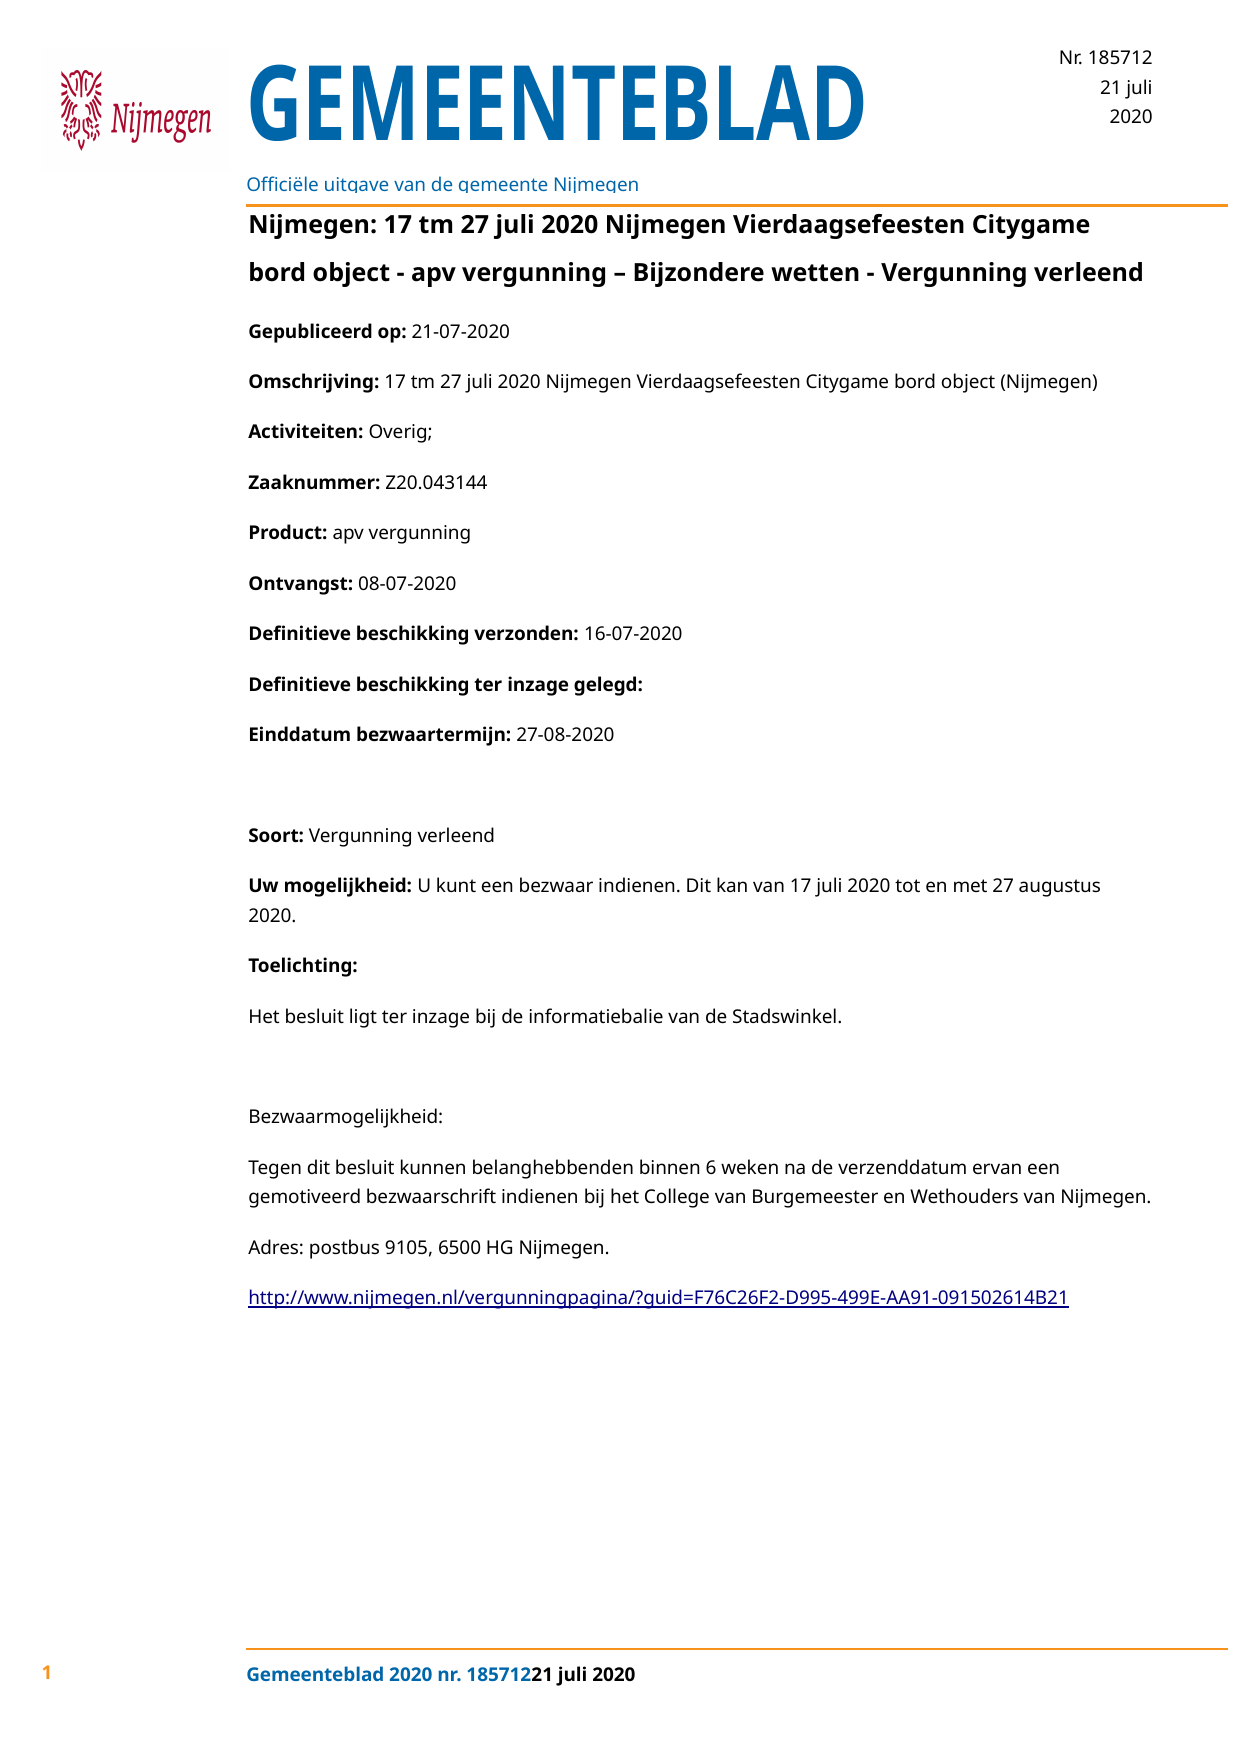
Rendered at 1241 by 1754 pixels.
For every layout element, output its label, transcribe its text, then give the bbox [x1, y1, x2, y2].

text Omschrijving: 17 tm 27 juli 2020 Nijmegen Vierdaagsefeesten Citygame bord object (Nijmegen) [248, 368, 1152, 394]
text Definitieve beschikking verzonden: 16-07-2020 [248, 620, 1152, 646]
text Adres: postbus 9105, 6500 HG Nijmegen. [248, 1234, 1152, 1260]
text http://www.nijmegen.nl/vergunningpagina/?guid=F76C26F2-D995-499E-AA91-091502614B21 [248, 1284, 1152, 1310]
text Gepubliceerd op: 21-07-2020 [248, 318, 1152, 344]
text Toelichting: [248, 952, 1152, 978]
text Het besluit ligt ter inzage bij de informatiebalie van de Stadswinkel. [248, 1003, 1152, 1029]
text Product: apv vergunning [248, 519, 1152, 545]
text Soort: Vergunning verleend [248, 822, 1152, 848]
text Definitieve beschikking ter inzage gelegd: [248, 671, 1152, 697]
text Nijmegen: 17 tm 27 juli 2020 Nijmegen Vierdaagsefeesten Citygame bord object - apv vergunning – Bijzondere wetten - Vergunning verleend [248, 207, 1152, 288]
text Zaaknummer: Z20.043144 [248, 469, 1152, 495]
text Tegen dit besluit kunnen belanghebbenden binnen 6 weken na de verzenddatum ervan een gemotiveerd bezwaarschrift indienen bij het College van Burgemeester en Wethouders van Nijmegen. [248, 1154, 1152, 1209]
picture [41, 47, 231, 172]
text Bezwaarmogelijkheid: [248, 1104, 1152, 1129]
text Einddatum bezwaartermijn: 27-08-2020 [248, 721, 1152, 747]
text Uw mogelijkheid: U kunt een bezwaar indienen. Dit kan van 17 juli 2020 tot en met 27 augustus 2020. [248, 872, 1152, 928]
text Ontvangst: 08-07-2020 [248, 570, 1152, 596]
text Activiteiten: Overig; [248, 419, 1152, 444]
